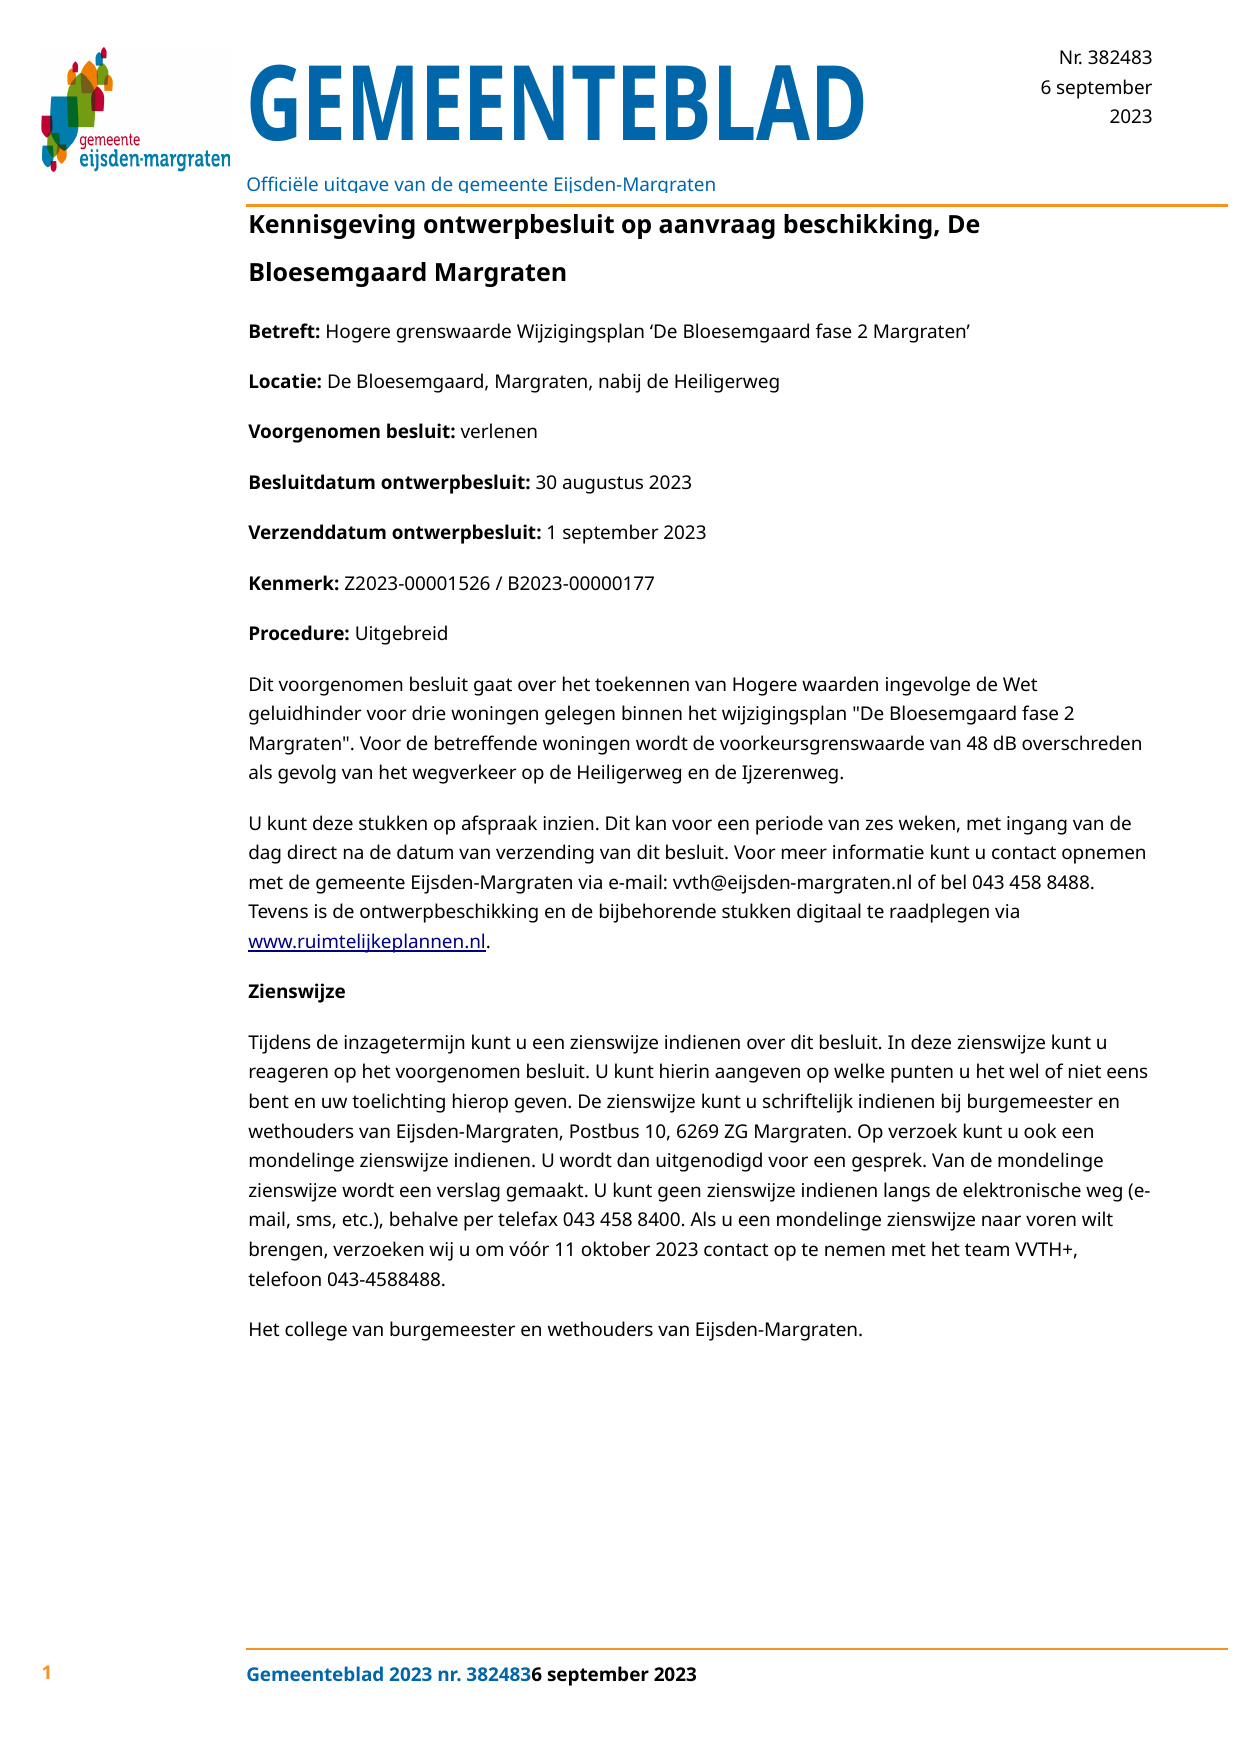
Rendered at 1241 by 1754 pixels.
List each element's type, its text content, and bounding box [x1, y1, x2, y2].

text Procedure: Uitgebreid [248, 620, 1152, 646]
text Kenmerk: Z2023-00001526 / B2023-00000177 [248, 570, 1152, 596]
text Betreft: Hogere grenswaarde Wijzigingsplan ‘De Bloesemgaard fase 2 Margraten’ [248, 318, 1152, 344]
text Besluitdatum ontwerpbesluit: 30 augustus 2023 [248, 469, 1152, 495]
picture [41, 47, 231, 172]
text Het college van burgemeester en wethouders van Eijsden-Margraten. [248, 1316, 1152, 1342]
text Locatie: De Bloesemgaard, Margraten, nabij de Heiligerweg [248, 368, 1152, 394]
text Tijdens de inzagetermijn kunt u een zienswijze indienen over dit besluit. In deze zienswijze kunt u reageren op het voorgenomen besluit. U kunt hierin aangeven op welke punten u het wel of niet eens bent en uw toelichting hierop geven. De zienswijze kunt u schriftelijk indienen bij burgemeester en wethouders van Eijsden-Margraten, Postbus 10, 6269 ZG Margraten. Op verzoek kunt u ook een mondelinge zienswijze indienen. U wordt dan uitgenodigd voor een gesprek. Van de mondelinge zienswijze wordt een verslag gemaakt. U kunt geen zienswijze indienen langs de elektronische weg (e-mail, sms, etc.), behalve per telefax 043 458 8400. Als u een mondelinge zienswijze naar voren wilt brengen, verzoeken wij u om vóór 11 oktober 2023 contact op te nemen met het team VVTH+, telefoon 043-4588488. [248, 1029, 1152, 1292]
text Zienswijze [248, 979, 1152, 1004]
text Dit voorgenomen besluit gaat over het toekennen van Hogere waarden ingevolge de Wet geluidhinder voor drie woningen gelegen binnen het wijzigingsplan "De Bloesemgaard fase 2 Margraten". Voor de betreffende woningen wordt de voorkeursgrenswaarde van 48 dB overschreden als gevolg van het wegverkeer op de Heiligerweg en de Ijzerenweg. [248, 671, 1152, 785]
text Kennisgeving ontwerpbesluit op aanvraag beschikking, De Bloesemgaard Margraten [248, 207, 1152, 288]
text Voorgenomen besluit: verlenen [248, 419, 1152, 444]
text Verzenddatum ontwerpbesluit: 1 september 2023 [248, 519, 1152, 545]
text U kunt deze stukken op afspraak inzien. Dit kan voor een periode van zes weken, met ingang van de dag direct na de datum van verzending van dit besluit. Voor meer informatie kunt u contact opnemen met de gemeente Eijsden-Margraten via e-mail: vvth@eijsden-margraten.nl of bel 043 458 8488. Tevens is de ontwerpbeschikking en de bijbehorende stukken digitaal te raadplegen via www.ruimtelijkeplannen.nl. [248, 810, 1152, 954]
